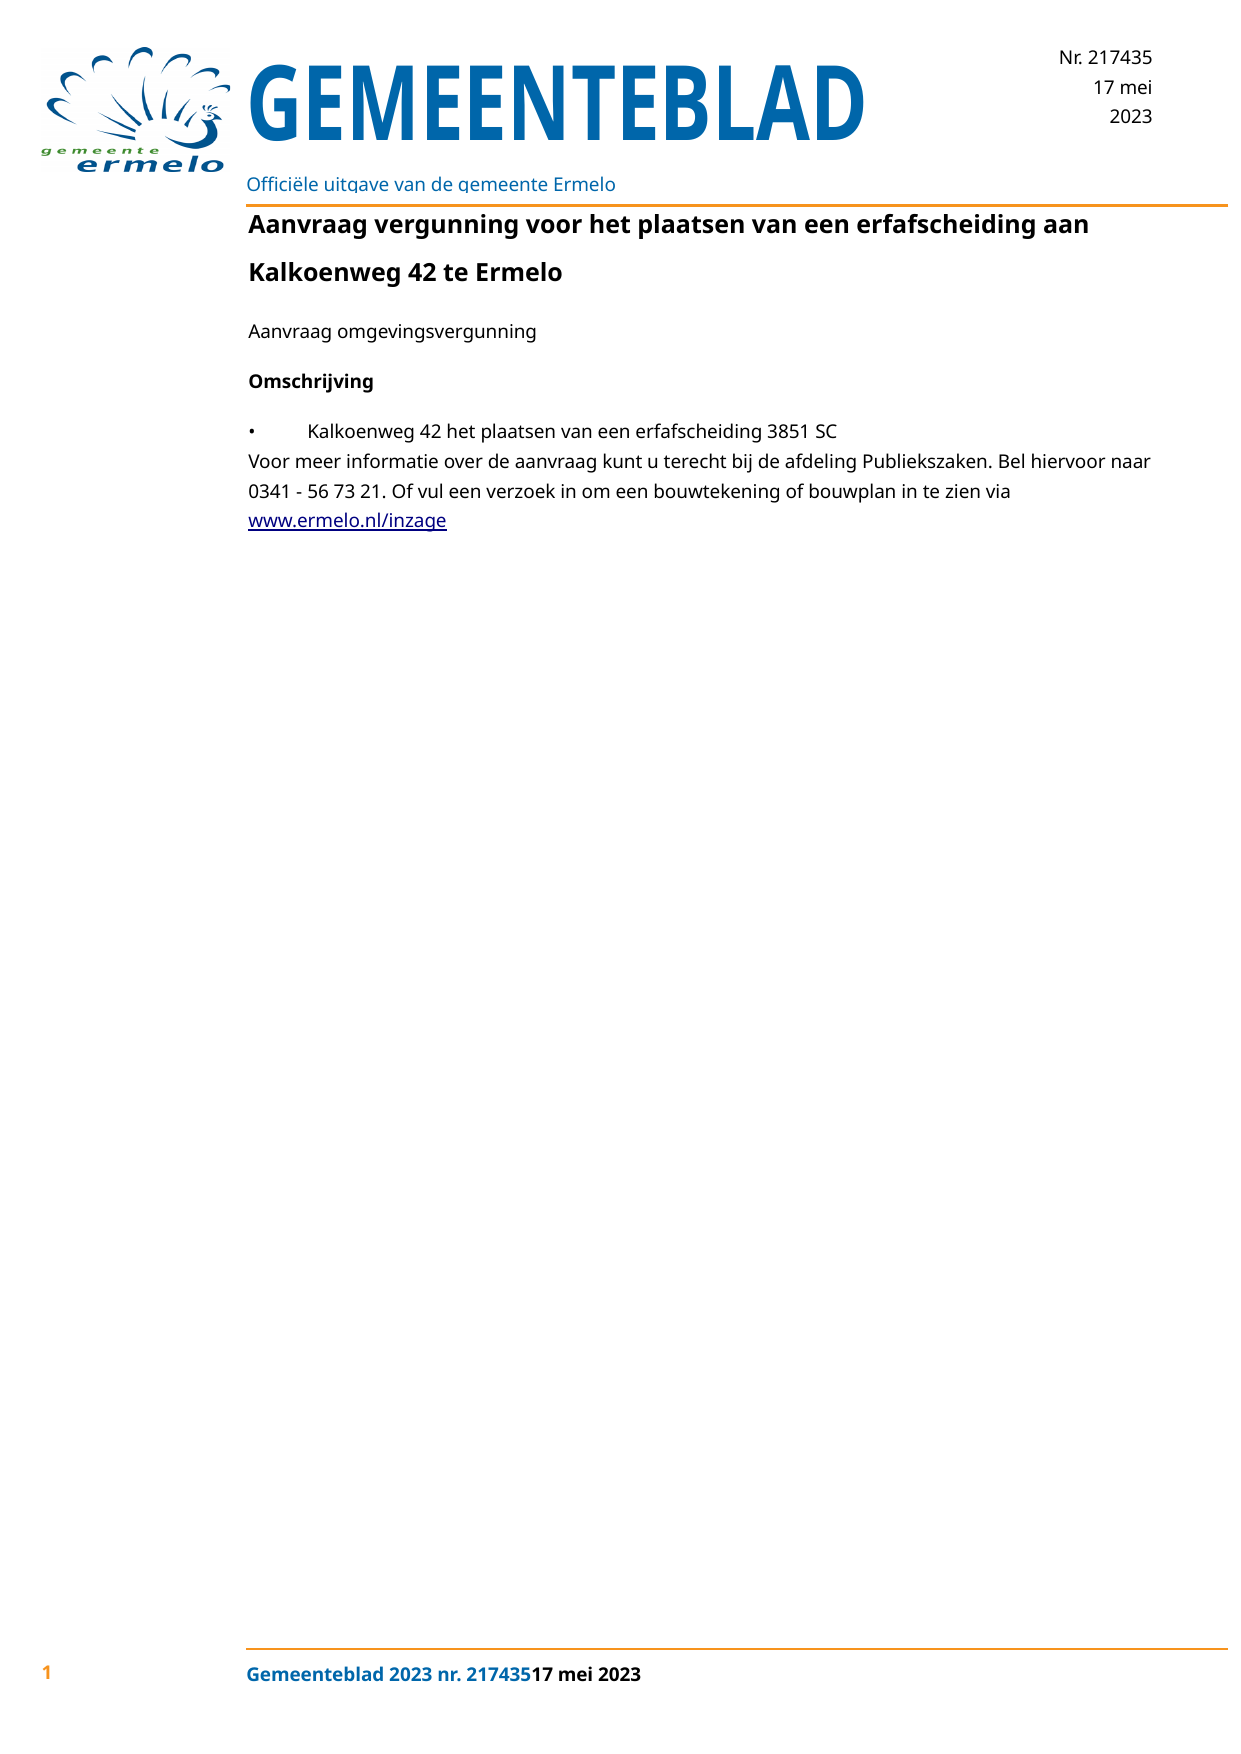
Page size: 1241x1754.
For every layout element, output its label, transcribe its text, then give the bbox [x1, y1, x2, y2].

text Aanvraag omgevingsvergunning [248, 318, 1152, 344]
text Aanvraag vergunning voor het plaatsen van een erfafscheiding aan Kalkoenweg 42 te Ermelo [248, 207, 1152, 288]
list Kalkoenweg 42 het plaatsen van een erfafscheiding 3851 SC [248, 419, 1152, 444]
text Voor meer informatie over de aanvraag kunt u terecht bij de afdeling Publiekszaken. Bel hiervoor naar 0341 - 56 73 21. Of vul een verzoek in om een bouwtekening of bouwplan in te zien via www.ermelo.nl/inzage [248, 448, 1152, 533]
picture [41, 47, 231, 172]
text Omschrijving [248, 368, 1152, 394]
